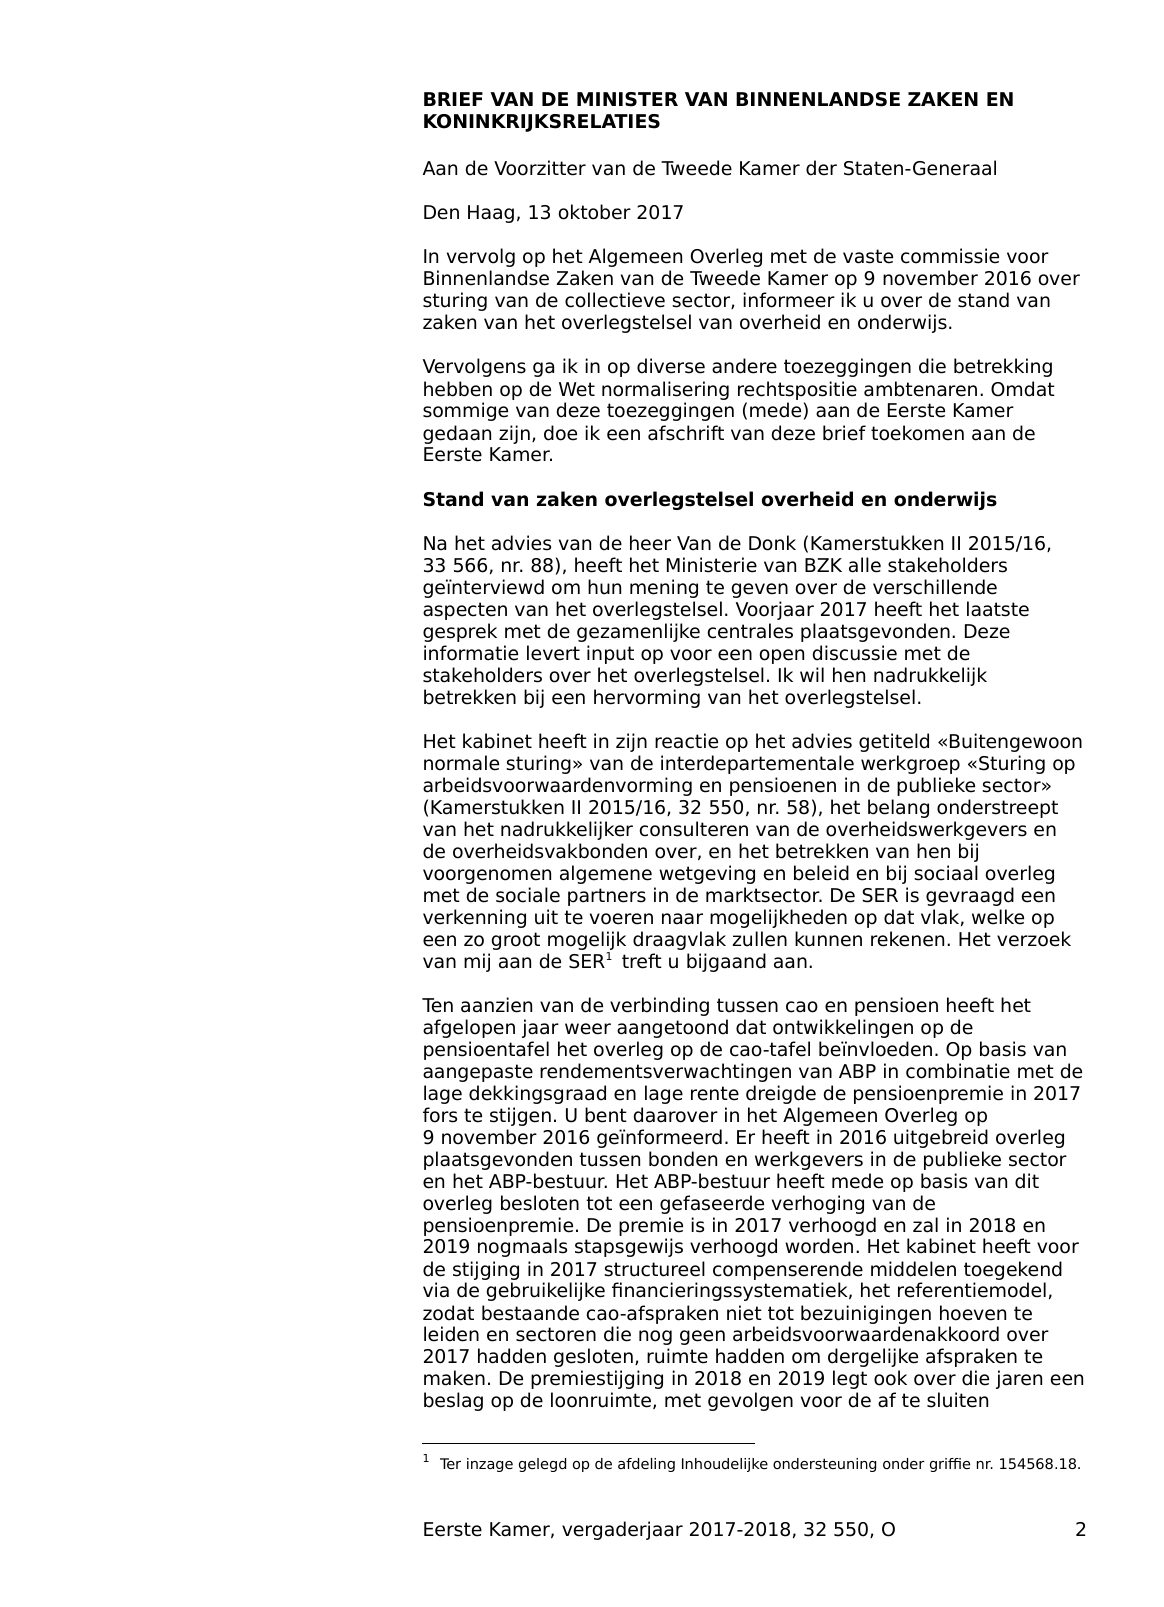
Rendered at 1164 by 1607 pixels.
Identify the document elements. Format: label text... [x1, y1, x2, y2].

text Den Haag, 13 oktober 2017 [422, 202, 1087, 224]
text Na het advies van de heer Van de Donk (Kamerstukken II 2015/16, 33 566, nr. 88), heeft het Ministerie van BZK alle stakeholders geïnterviewd om hun mening te geven over de verschillende aspecten van het overlegstelsel. Voorjaar 2017 heeft het laatste gesprek met de gezamenlijke centrales plaatsgevonden. Deze informatie levert input op voor een open discussie met de stakeholders over het overlegstelsel. Ik wil hen nadrukkelijk betrekken bij een hervorming van het overlegstelsel. [422, 533, 1087, 708]
text In vervolg op het Algemeen Overleg met de vaste commissie voor Binnenlandse Zaken van de Tweede Kamer op 9 november 2016 over sturing van de collectieve sector, informeer ik u over de stand van zaken van het overlegstelsel van overheid en onderwijs. [422, 246, 1087, 334]
text Aan de Voorzitter van de Tweede Kamer der Staten-Generaal [422, 158, 1087, 180]
text Vervolgens ga ik in op diverse andere toezeggingen die betrekking hebben op de Wet normalisering rechtspositie ambtenaren. Omdat sommige van deze toezeggingen (mede) aan de Eerste Kamer gedaan zijn, doe ik een afschrift van deze brief toekomen aan de Eerste Kamer. [422, 356, 1087, 466]
subtitle Stand van zaken overlegstelsel overheid en onderwijs [422, 488, 1087, 511]
text Ten aanzien van de verbinding tussen cao en pensioen heeft het afgelopen jaar weer aangetoond dat ontwikkelingen op de pensioentafel het overleg op de cao-tafel beïnvloeden. Op basis van aangepaste rendementsverwachtingen van ABP in combinatie met de lage dekkingsgraad en lage rente dreigde de pensioenpremie in 2017 fors te stijgen. U bent daarover in het Algemeen Overleg op 9 november 2016 geïnformeerd. Er heeft in 2016 uitgebreid overleg plaatsgevonden tussen bonden en werkgevers in de publieke sector en het ABP-bestuur. Het ABP-bestuur heeft mede op basis van dit overleg besloten tot een gefaseerde verhoging van de pensioenpremie. De premie is in 2017 verhoogd en zal in 2018 en 2019 nogmaals stapsgewijs verhoogd worden. Het kabinet heeft voor de stijging in 2017 structureel compenserende middelen toegekend via de gebruikelijke financieringssystematiek, het referentiemodel, zodat bestaande cao-afspraken niet tot bezuinigingen hoeven te leiden en sectoren die nog geen arbeidsvoorwaardenakkoord over 2017 hadden gesloten, ruimte hadden om dergelijke afspraken te maken. De premiestijging in 2018 en 2019 legt ook over die jaren een beslag op de loonruimte, met gevolgen voor de af te sluiten [422, 995, 1087, 1412]
text Het kabinet heeft in zijn reactie op het advies getiteld «Buitengewoon normale sturing» van de interdepartementale werkgroep «Sturing op arbeidsvoorwaardenvorming en pensioenen in de publieke sector» (Kamerstukken II 2015/16, 32 550, nr. 58), het belang onderstreept van het nadrukkelijker consulteren van de overheidswerkgevers en de overheidsvakbonden over, en het betrekken van hen bij voorgenomen algemene wetgeving en beleid en bij sociaal overleg met de sociale partners in de marktsector. De SER is gevraagd een verkenning uit te voeren naar mogelijkheden op dat vlak, welke op een zo groot mogelijk draagvlak zullen kunnen rekenen. Het verzoek van mij aan de SER treft u bijgaand aan. [422, 731, 1087, 972]
text Ter inzage gelegd op de afdeling Inhoudelijke ondersteuning onder griffie nr. 154568.18. [422, 1452, 1087, 1474]
subtitle BRIEF VAN DE MINISTER VAN BINNENLANDSE ZAKEN EN KONINKRIJKSRELATIES [422, 89, 1087, 133]
